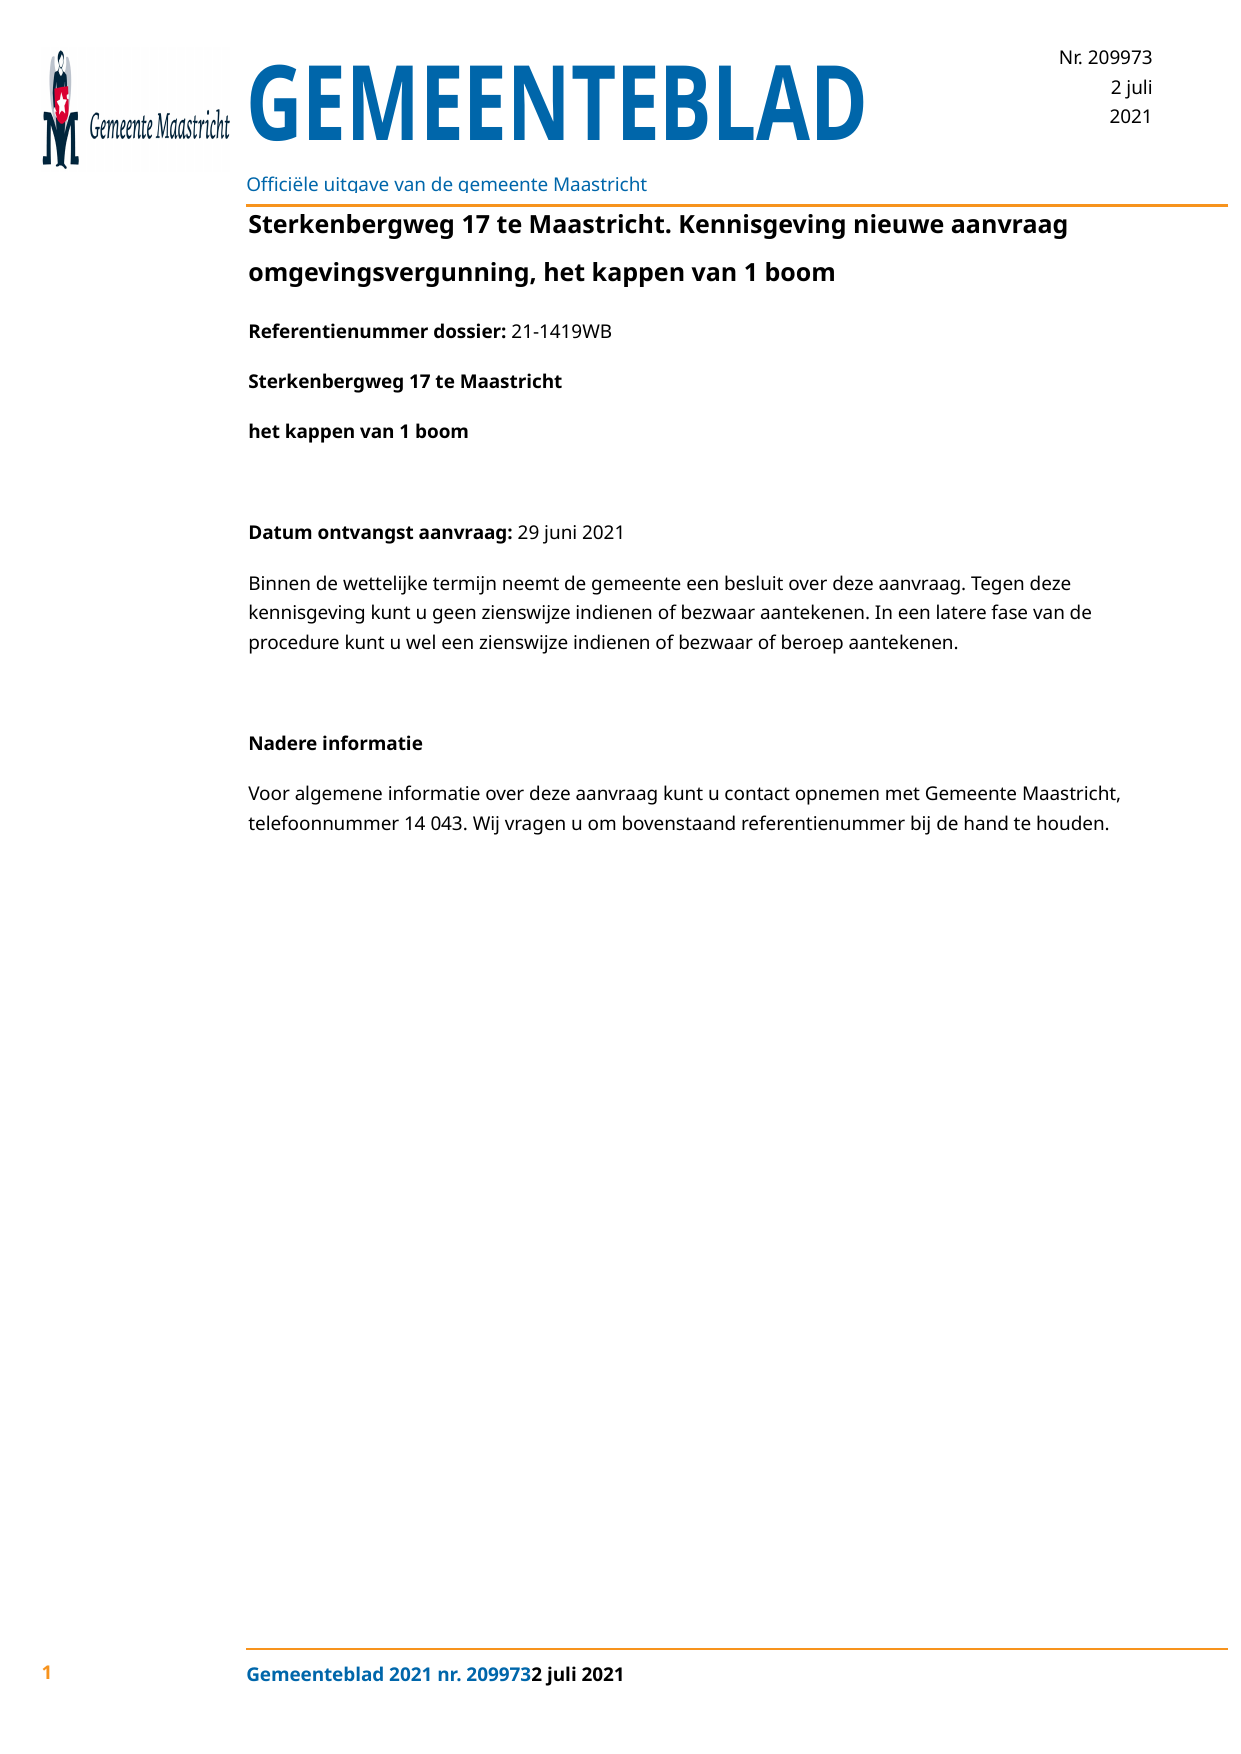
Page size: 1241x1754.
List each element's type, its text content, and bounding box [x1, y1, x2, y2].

text het kappen van 1 boom [248, 419, 1152, 444]
text Referentienummer dossier: 21-1419WB [248, 318, 1152, 344]
text Nadere informatie [248, 730, 1152, 756]
text Sterkenbergweg 17 te Maastricht. Kennisgeving nieuwe aanvraag omgevingsvergunning, het kappen van 1 boom [248, 207, 1152, 288]
text Binnen de wettelijke termijn neemt de gemeente een besluit over deze aanvraag. Tegen deze kennisgeving kunt u geen zienswijze indienen of bezwaar aantekenen. In een latere fase van de procedure kunt u wel een zienswijze indienen of bezwaar of beroep aantekenen. [248, 570, 1152, 655]
text Sterkenbergweg 17 te Maastricht [248, 368, 1152, 394]
text Datum ontvangst aanvraag: 29 juni 2021 [248, 519, 1152, 545]
picture [41, 47, 231, 172]
text Voor algemene informatie over deze aanvraag kunt u contact opnemen met Gemeente Maastricht, telefoonnummer 14 043. Wij vragen u om bovenstaand referentienummer bij de hand te houden. [248, 780, 1152, 836]
